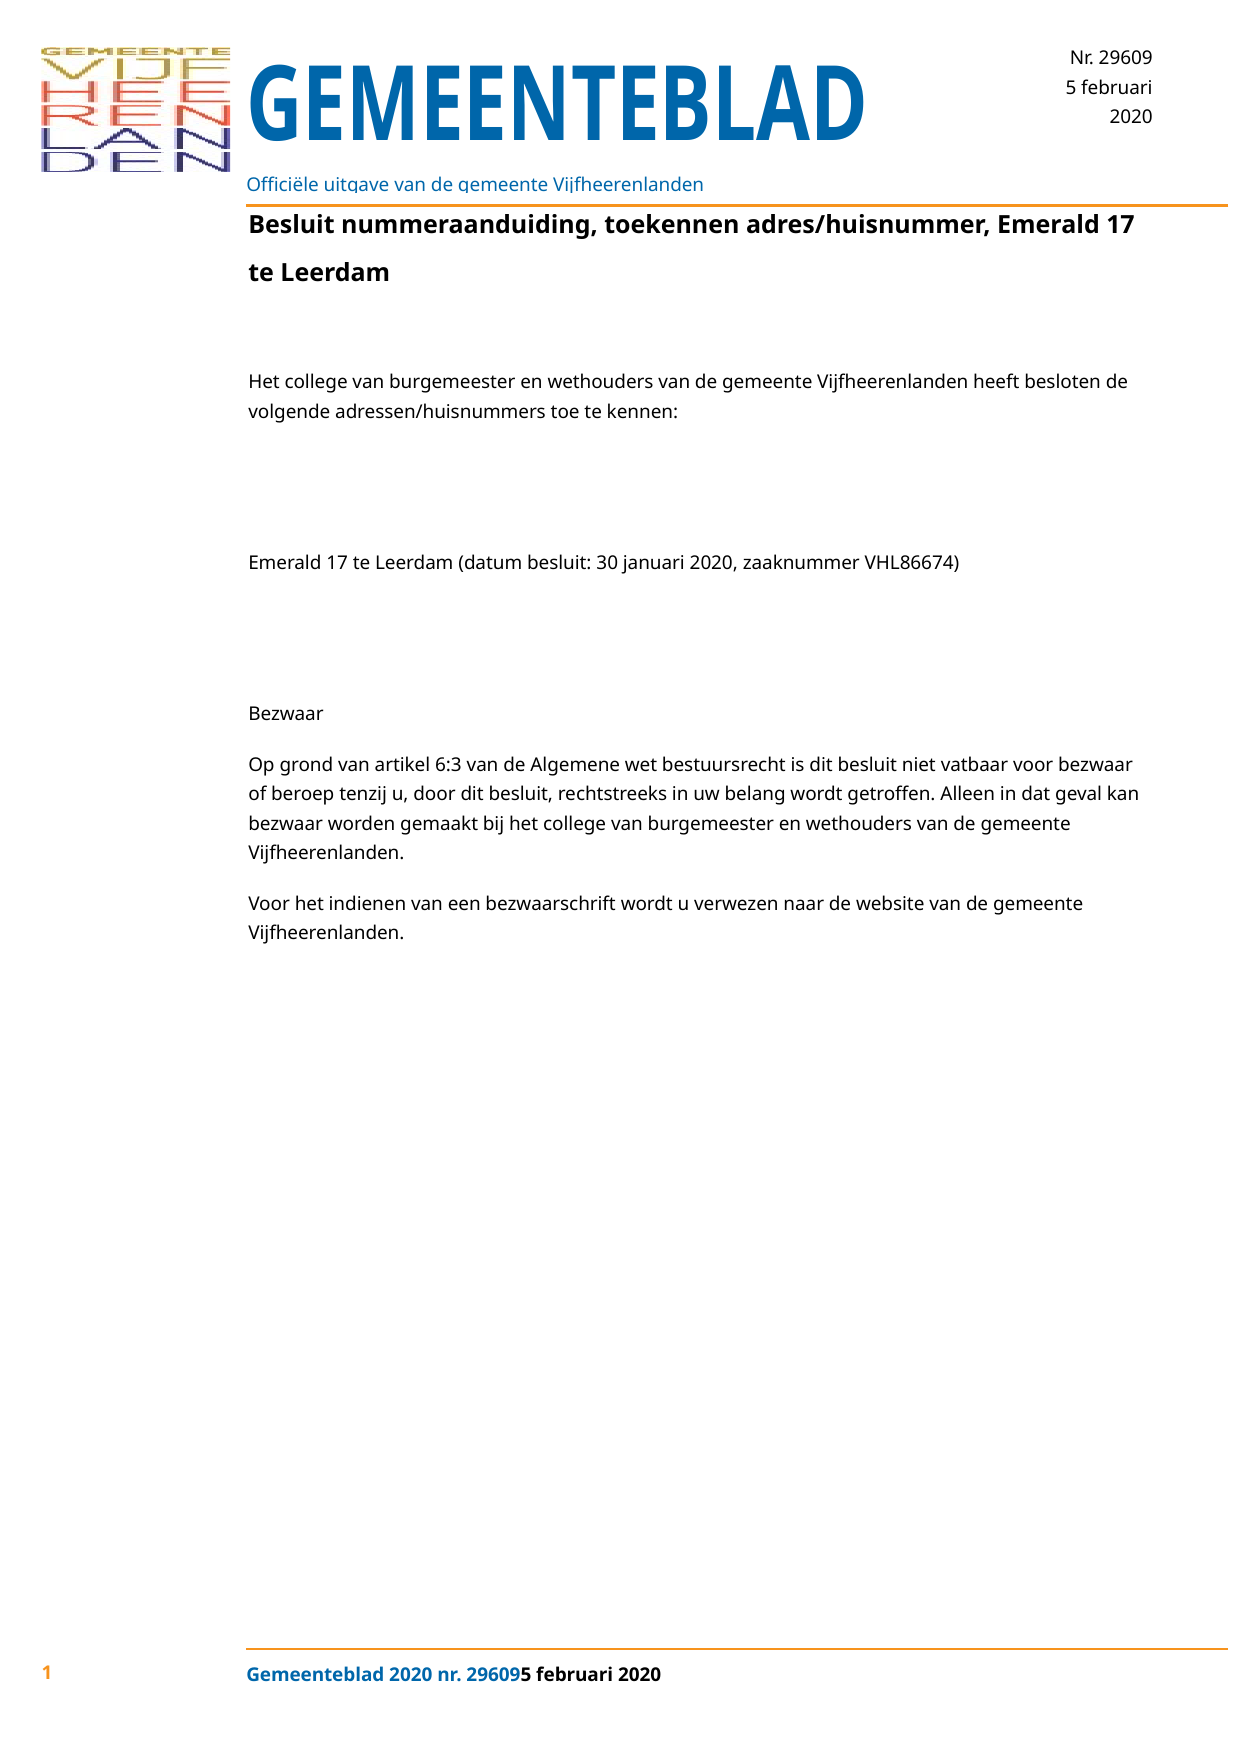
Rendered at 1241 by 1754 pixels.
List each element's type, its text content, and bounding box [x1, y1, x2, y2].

text Voor het indienen van een bezwaarschrift wordt u verwezen naar de website van de gemeente Vijfheerenlanden. [248, 890, 1152, 945]
text Emerald 17 te Leerdam (datum besluit: 30 januari 2020, zaaknummer VHL86674) [248, 549, 1152, 575]
text Besluit nummeraanduiding, toekennen adres/huisnummer, Emerald 17 te Leerdam [248, 207, 1152, 288]
picture [41, 47, 231, 172]
text Het college van burgemeester en wethouders van de gemeente Vijfheerenlanden heeft besloten de volgende adressen/huisnummers toe te kennen: [248, 368, 1152, 424]
text Op grond van artikel 6:3 van de Algemene wet bestuursrecht is dit besluit niet vatbaar voor bezwaar of beroep tenzij u, door dit besluit, rechtstreeks in uw belang wordt getroffen. Alleen in dat geval kan bezwaar worden gemaakt bij het college van burgemeester en wethouders van de gemeente Vijfheerenlanden. [248, 751, 1152, 865]
text Bezwaar [248, 700, 1152, 726]
